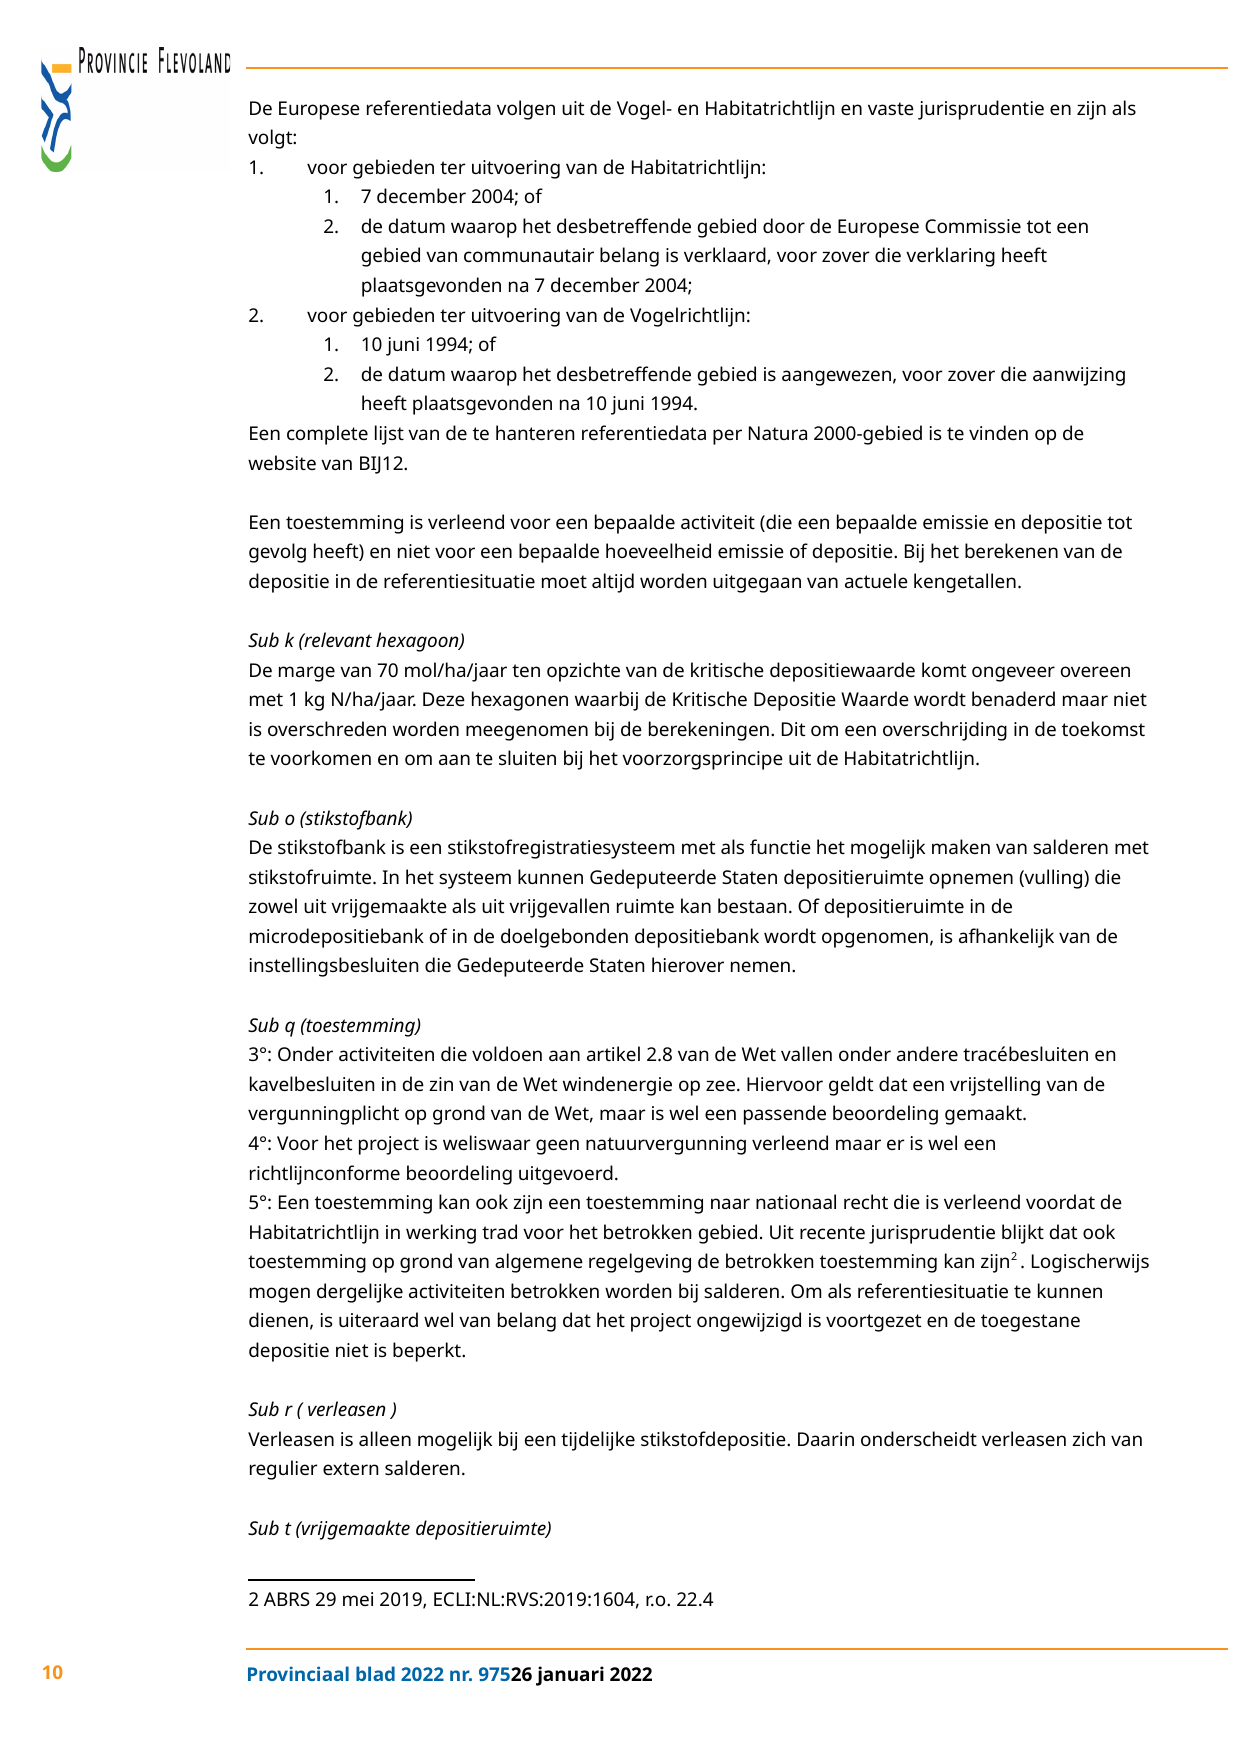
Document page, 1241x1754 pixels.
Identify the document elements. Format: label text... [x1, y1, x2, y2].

text 4°: Voor het project is weliswaar geen natuurvergunning verleend maar er is wel een richtlijnconforme beoordeling uitgevoerd. [248, 1130, 1152, 1186]
text ABRS 29 mei 2019, ECLI:NL:RVS:2019:1604, r.o. 22.4 [248, 1586, 1152, 1612]
text Een toestemming is verleend voor een bepaalde activiteit (die een bepaalde emissie en depositie tot gevolg heeft) en niet voor een bepaalde hoeveelheid emissie of depositie. Bij het berekenen van de depositie in de referentiesituatie moet altijd worden uitgegaan van actuele kengetallen. [248, 509, 1152, 594]
text De stikstofbank is een stikstofregistratiesysteem met als functie het mogelijk maken van salderen met stikstofruimte. In het systeem kunnen Gedeputeerde Staten depositieruimte opnemen (vulling) die zowel uit vrijgemaakte als uit vrijgevallen ruimte kan bestaan. Of depositieruimte in de microdepositiebank of in de doelgebonden depositiebank wordt opgenomen, is afhankelijk van de instellingsbesluiten die Gedeputeerde Staten hierover nemen. [248, 834, 1152, 978]
text Een complete lijst van de te hanteren referentiedata per Natura 2000-gebied is te vinden op de website van BIJ12. [248, 420, 1152, 476]
list de datum waarop het desbetreffende gebied is aangewezen, voor zover die aanwijzing heeft plaatsgevonden na 10 juni 1994. [323, 361, 1152, 416]
picture [41, 47, 231, 172]
list 10 juni 1994; of [323, 331, 1152, 357]
text 5°: Een toestemming kan ook zijn een toestemming naar nationaal recht die is verleend voordat de Habitatrichtlijn in werking trad voor het betrokken gebied. Uit recente jurisprudentie blijkt dat ook toestemming op grond van algemene regelgeving de betrokken toestemming kan zijn. Logischerwijs mogen dergelijke activiteiten betrokken worden bij salderen. Om als referentiesituatie te kunnen dienen, is uiteraard wel van belang dat het project ongewijzigd is voortgezet en de toegestane depositie niet is beperkt. [248, 1189, 1152, 1363]
text Sub o (stikstofbank) [248, 805, 1152, 831]
list de datum waarop het desbetreffende gebied door de Europese Commissie tot een gebied van communautair belang is verklaard, voor zover die verklaring heeft plaatsgevonden na 7 december 2004; [323, 213, 1152, 298]
text Sub r ( verleasen ) [248, 1396, 1152, 1422]
text Sub k (relevant hexagoon) [248, 627, 1152, 653]
text De marge van 70 mol/ha/jaar ten opzichte van de kritische depositiewaarde komt ongeveer overeen met 1 kg N/ha/jaar. Deze hexagonen waarbij de Kritische Depositie Waarde wordt benaderd maar niet is overschreden worden meegenomen bij de berekeningen. Dit om een overschrijding in de toekomst te voorkomen en om aan te sluiten bij het voorzorgsprincipe uit de Habitatrichtlijn. [248, 657, 1152, 771]
text De Europese referentiedata volgen uit de Vogel- en Habitatrichtlijn en vaste jurisprudentie en zijn als volgt: [248, 95, 1152, 150]
text Verleasen is alleen mogelijk bij een tijdelijke stikstofdepositie. Daarin onderscheidt verleasen zich van regulier extern salderen. [248, 1426, 1152, 1481]
list voor gebieden ter uitvoering van de Habitatrichtlijn: [248, 154, 1152, 180]
text Sub t (vrijgemaakte depositieruimte) [248, 1515, 1152, 1541]
text Sub q (toestemming) [248, 1012, 1152, 1038]
list 7 december 2004; of [323, 183, 1152, 209]
list voor gebieden ter uitvoering van de Vogelrichtlijn: [248, 302, 1152, 328]
text 3°: Onder activiteiten die voldoen aan artikel 2.8 van de Wet vallen onder andere tracébesluiten en kavelbesluiten in de zin van de Wet windenergie op zee. Hiervoor geldt dat een vrijstelling van de vergunningplicht op grond van de Wet, maar is wel een passende beoordeling gemaakt. [248, 1041, 1152, 1126]
